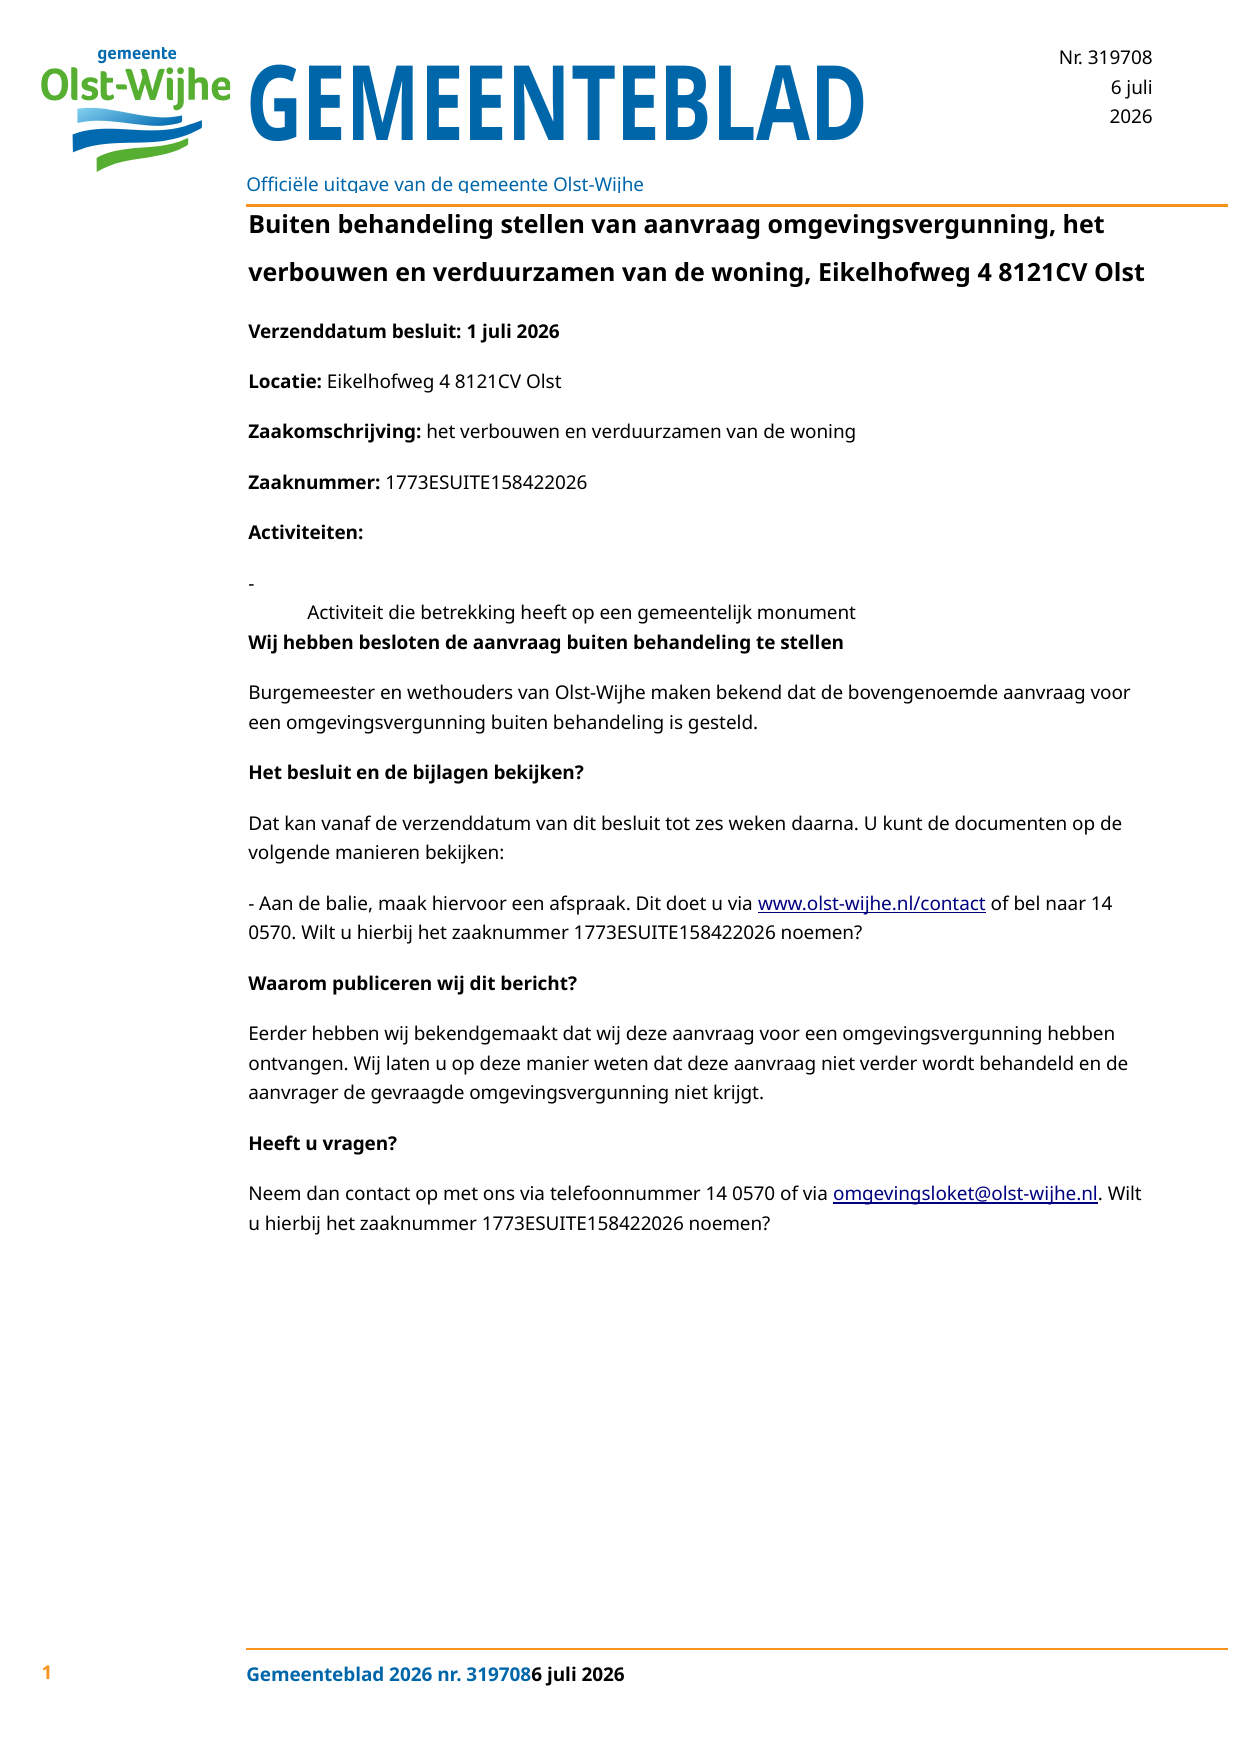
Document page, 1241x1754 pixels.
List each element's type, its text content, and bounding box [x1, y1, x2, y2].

text - Aan de balie, maak hiervoor een afspraak. Dit doet u via www.olst-wijhe.nl/contact of bel naar 14 0570. Wilt u hierbij het zaaknummer 1773ESUITE158422026 noemen? [248, 890, 1152, 945]
text Eerder hebben wij bekendgemaakt dat wij deze aanvraag voor een omgevingsvergunning hebben ontvangen. Wij laten u op deze manier weten dat deze aanvraag niet verder wordt behandeld en de aanvrager de gevraagde omgevingsvergunning niet krijgt. [248, 1020, 1152, 1105]
text Waarom publiceren wij dit bericht? [248, 970, 1152, 996]
text Neem dan contact op met ons via telefoonnummer 14 0570 of via omgevingsloket@olst-wijhe.nl. Wilt u hierbij het zaaknummer 1773ESUITE158422026 noemen? [248, 1180, 1152, 1236]
text Zaakomschrijving: het verbouwen en verduurzamen van de woning [248, 419, 1152, 444]
text Dat kan vanaf de verzenddatum van dit besluit tot zes weken daarna. U kunt de documenten op de volgende manieren bekijken: [248, 810, 1152, 865]
list Activiteit die betrekking heeft op een gemeentelijk monument [248, 599, 1152, 625]
text Verzenddatum besluit: 1 juli 2026 [248, 318, 1152, 344]
text Activiteiten: [248, 519, 1152, 545]
text Burgemeester en wethouders van Olst-Wijhe maken bekend dat de bovengenoemde aanvraag voor een omgevingsvergunning buiten behandeling is gesteld. [248, 679, 1152, 735]
text Locatie: Eikelhofweg 4 8121CV Olst [248, 368, 1152, 394]
text Het besluit en de bijlagen bekijken? [248, 759, 1152, 785]
text Wij hebben besloten de aanvraag buiten behandeling te stellen [248, 629, 1152, 655]
text Heeft u vragen? [248, 1130, 1152, 1156]
text Buiten behandeling stellen van aanvraag omgevingsvergunning, het verbouwen en verduurzamen van de woning, Eikelhofweg 4 8121CV Olst [248, 207, 1152, 288]
picture [41, 47, 231, 172]
text Zaaknummer: 1773ESUITE158422026 [248, 469, 1152, 495]
